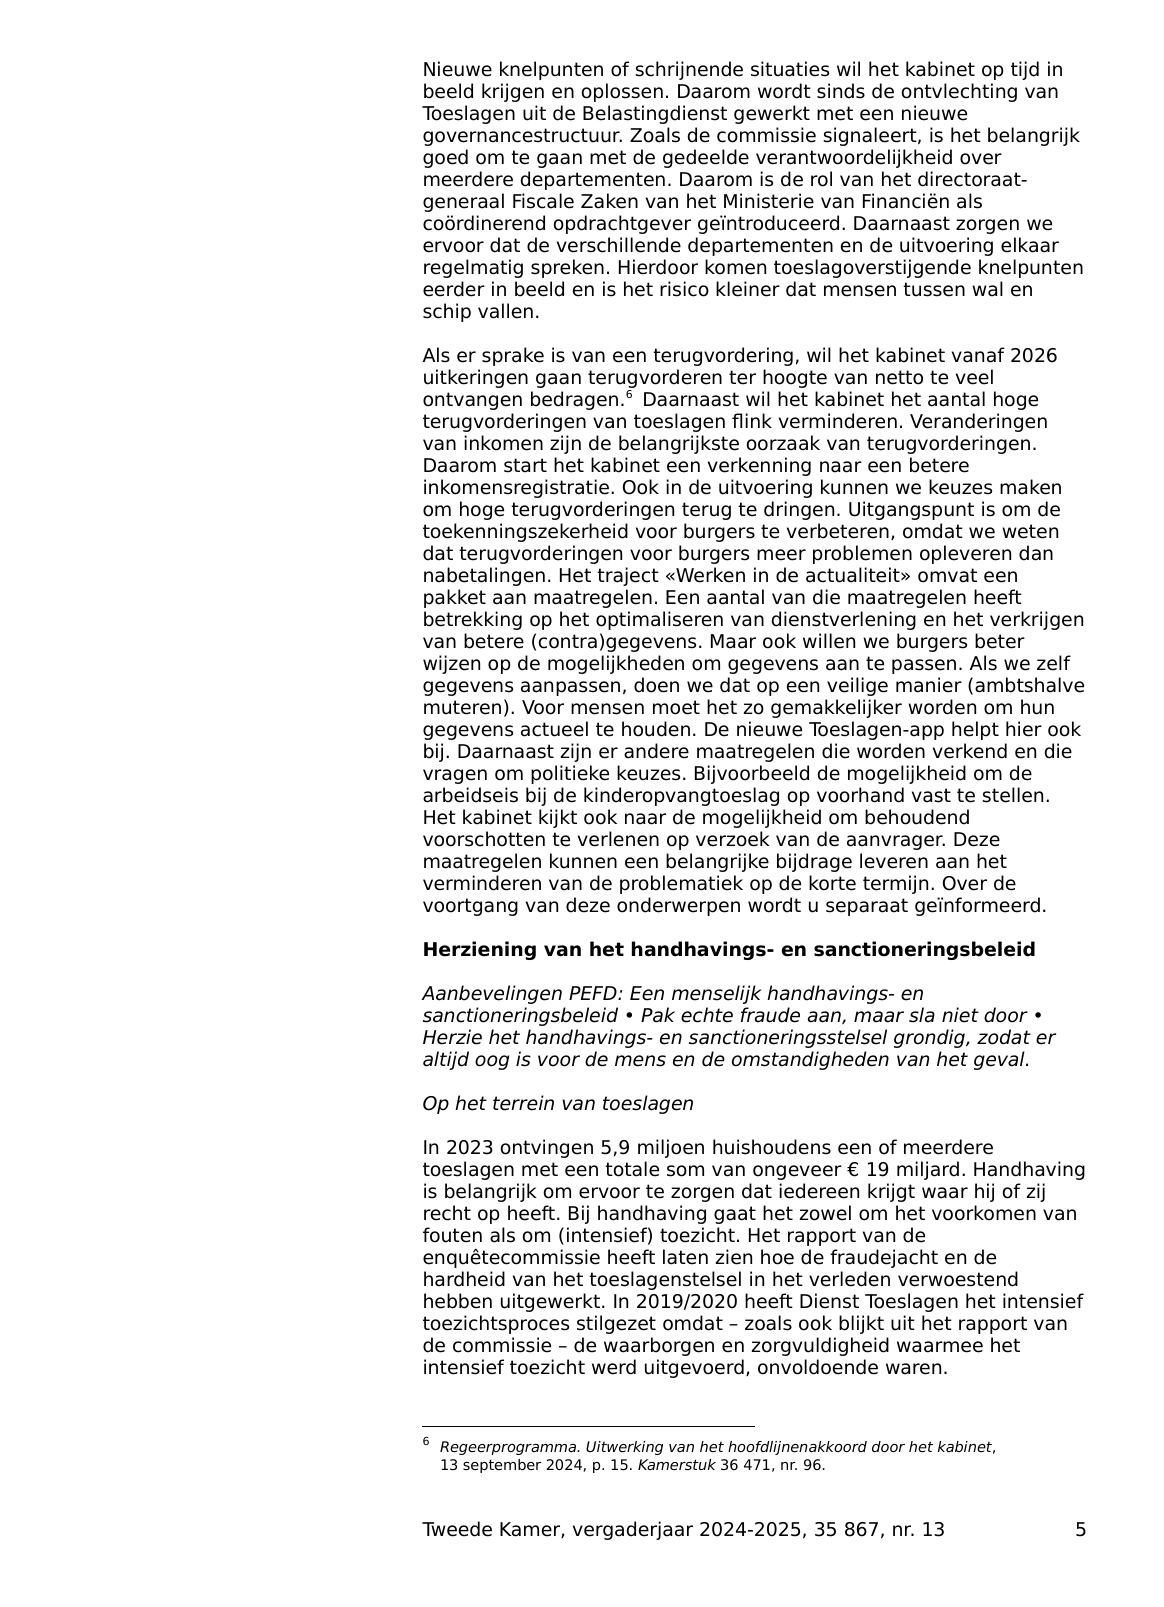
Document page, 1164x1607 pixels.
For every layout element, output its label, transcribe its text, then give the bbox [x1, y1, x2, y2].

text Nieuwe knelpunten of schrijnende situaties wil het kabinet op tijd in beeld krijgen en oplossen. Daarom wordt sinds de ontvlechting van Toeslagen uit de Belastingdienst gewerkt met een nieuwe governancestructuur. Zoals de commissie signaleert, is het belangrijk goed om te gaan met de gedeelde verantwoordelijkheid over meerdere departementen. Daarom is de rol van het directoraat-generaal Fiscale Zaken van het Ministerie van Financiën als coördinerend opdrachtgever geïntroduceerd. Daarnaast zorgen we ervoor dat de verschillende departementen en de uitvoering elkaar regelmatig spreken. Hierdoor komen toeslagoverstijgende knelpunten eerder in beeld en is het risico kleiner dat mensen tussen wal en schip vallen. [422, 59, 1087, 323]
text Als er sprake is van een terugvordering, wil het kabinet vanaf 2026 uitkeringen gaan terugvorderen ter hoogte van netto te veel ontvangen bedragen. Daarnaast wil het kabinet het aantal hoge terugvorderingen van toeslagen flink verminderen. Veranderingen van inkomen zijn de belangrijkste oorzaak van terugvorderingen. Daarom start het kabinet een verkenning naar een betere inkomensregistratie. Ook in de uitvoering kunnen we keuzes maken om hoge terugvorderingen terug te dringen. Uitgangspunt is om de toekenningszekerheid voor burgers te verbeteren, omdat we weten dat terugvorderingen voor burgers meer problemen opleveren dan nabetalingen. Het traject «Werken in de actualiteit» omvat een pakket aan maatregelen. Een aantal van die maatregelen heeft betrekking op het optimaliseren van dienstverlening en het verkrijgen van betere (contra)gegevens. Maar ook willen we burgers beter wijzen op de mogelijkheden om gegevens aan te passen. Als we zelf gegevens aanpassen, doen we dat op een veilige manier (ambtshalve muteren). Voor mensen moet het zo gemakkelijker worden om hun gegevens actueel te houden. De nieuwe Toeslagen-app helpt hier ook bij. Daarnaast zijn er andere maatregelen die worden verkend en die vragen om politieke keuzes. Bijvoorbeeld de mogelijkheid om de arbeidseis bij de kinderopvangtoeslag op voorhand vast te stellen. Het kabinet kijkt ook naar de mogelijkheid om behoudend voorschotten te verlenen op verzoek van de aanvrager. Deze maatregelen kunnen een belangrijke bijdrage leveren aan het verminderen van de problematiek op de korte termijn. Over de voortgang van deze onderwerpen wordt u separaat geïnformeerd. [422, 345, 1087, 916]
text In 2023 ontvingen 5,9 miljoen huishoudens een of meerdere toeslagen met een totale som van ongeveer € 19 miljard. Handhaving is belangrijk om ervoor te zorgen dat iedereen krijgt waar hij of zij recht op heeft. Bij handhaving gaat het zowel om het voorkomen van fouten als om (intensief) toezicht. Het rapport van de enquêtecommissie heeft laten zien hoe de fraudejacht en de hardheid van het toeslagenstelsel in het verleden verwoestend hebben uitgewerkt. In 2019/2020 heeft Dienst Toeslagen het intensief toezichtsproces stilgezet omdat – zoals ook blijkt uit het rapport van de commissie – de waarborgen en zorgvuldigheid waarmee het intensief toezicht werd uitgevoerd, onvoldoende waren. [422, 1137, 1087, 1379]
subtitle Op het terrein van toeslagen [422, 1093, 1087, 1115]
subtitle Herziening van het handhavings- en sanctioneringsbeleid [422, 939, 1087, 961]
subtitle Aanbevelingen PEFD: Een menselijk handhavings- en sanctioneringsbeleid • Pak echte fraude aan, maar sla niet door • Herzie het handhavings- en sanctioneringsstelsel grondig, zodat er altijd oog is voor de mens en de omstandigheden van het geval. [422, 983, 1087, 1071]
text Regeerprogramma. Uitwerking van het hoofdlijnenakkoord door het kabinet, 13 september 2024, p. 15. Kamerstuk 36 471, nr. 96. [422, 1435, 1087, 1474]
